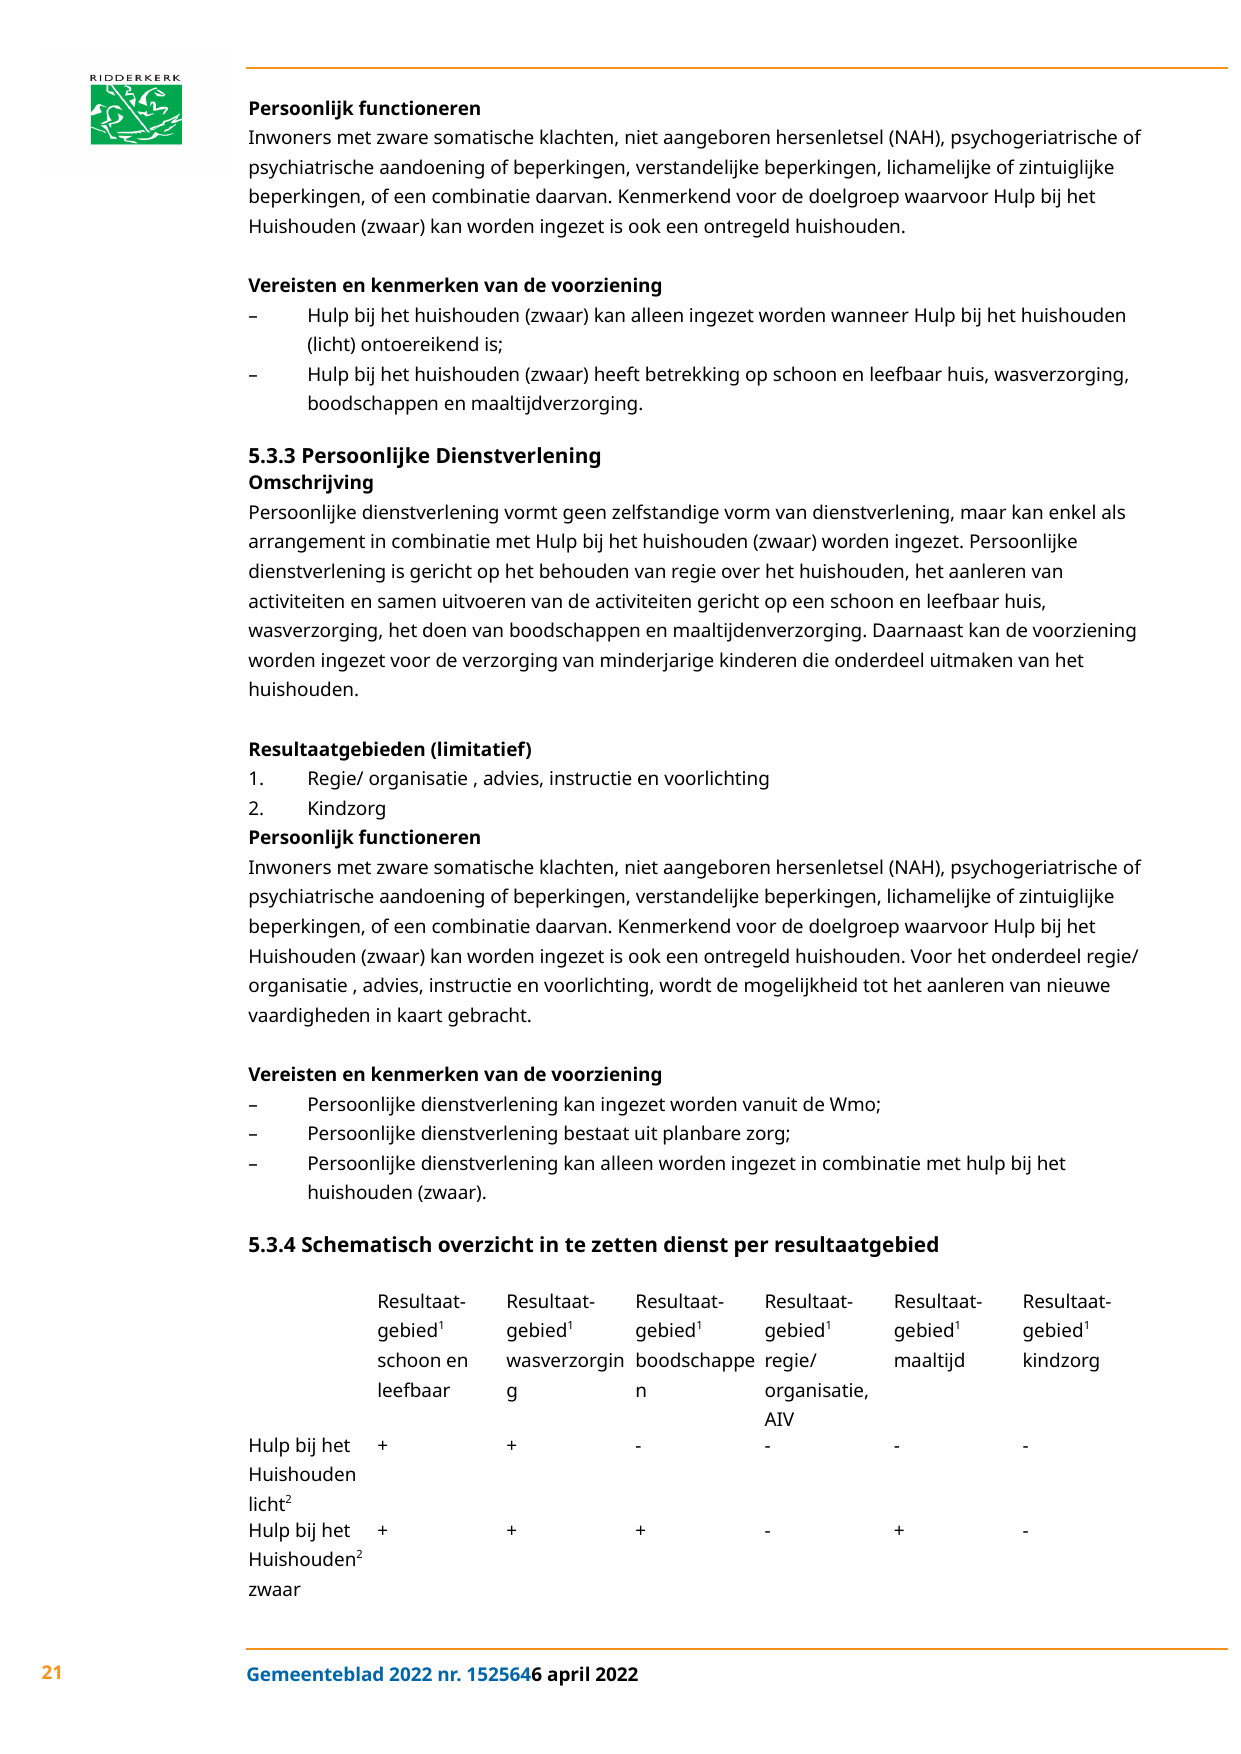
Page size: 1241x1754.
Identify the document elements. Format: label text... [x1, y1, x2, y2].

table_cell + [377, 1517, 506, 1602]
list Hulp bij het huishouden (zwaar) kan alleen ingezet worden wanneer Hulp bij het huishouden (licht) ontoereikend is; [248, 302, 1152, 357]
table_header Resultaat-gebied1 schoon en leefbaar [377, 1288, 506, 1432]
table_cell Hulp bij het Huishouden licht2 [248, 1432, 377, 1517]
text Resultaatgebieden (limitatief) [248, 736, 1152, 761]
picture [41, 47, 231, 172]
text Omschrijving [248, 469, 1152, 495]
text 5.3.3 Persoonlijke Dienstverlening [248, 441, 1152, 469]
list Hulp bij het huishouden (zwaar) heeft betrekking op schoon en leefbaar huis, wasverzorging, boodschappen en maaltijdverzorging. [248, 361, 1152, 416]
table_header Resultaat-gebied1 boodschappen [635, 1288, 764, 1432]
table_cell + [506, 1517, 635, 1602]
list Persoonlijke dienstverlening kan alleen worden ingezet in combinatie met hulp bij het huishouden (zwaar). [248, 1150, 1152, 1205]
table_header Resultaat- gebied1 wasverzorging [506, 1288, 635, 1432]
table_cell - [764, 1517, 893, 1602]
table_cell + [894, 1517, 1022, 1602]
table_cell - [1023, 1517, 1152, 1602]
table_header [248, 1288, 377, 1432]
list Persoonlijke dienstverlening kan ingezet worden vanuit de Wmo; [248, 1091, 1152, 1116]
table_header Resultaat- gebied1 regie/organisatie, AIV [764, 1288, 893, 1432]
text Inwoners met zware somatische klachten, niet aangeboren hersenletsel (NAH), psychogeriatrische of psychiatrische aandoening of beperkingen, verstandelijke beperkingen, lichamelijke of zintuiglijke beperkingen, of een combinatie daarvan. Kenmerkend voor de doelgroep waarvoor Hulp bij het Huishouden (zwaar) kan worden ingezet is ook een ontregeld huishouden. [248, 124, 1152, 239]
text Persoonlijke dienstverlening vormt geen zelfstandige vorm van dienstverlening, maar kan enkel als arrangement in combinatie met Hulp bij het huishouden (zwaar) worden ingezet. Persoonlijke dienstverlening is gericht op het behouden van regie over het huishouden, het aanleren van activiteiten en samen uitvoeren van de activiteiten gericht op een schoon en leefbaar huis, wasverzorging, het doen van boodschappen en maaltijdenverzorging. Daarnaast kan de voorziening worden ingezet voor de verzorging van minderjarige kinderen die onderdeel uitmaken van het huishouden. [248, 499, 1152, 702]
table_cell Hulp bij het Huishouden2 zwaar [248, 1517, 377, 1602]
text Vereisten en kenmerken van de voorziening [248, 1061, 1152, 1087]
text Persoonlijk functioneren [248, 824, 1152, 850]
list Kindzorg [248, 795, 1152, 821]
table_cell + [506, 1432, 635, 1517]
text Vereisten en kenmerken van de voorziening [248, 272, 1152, 298]
table_cell + [635, 1517, 764, 1602]
table_cell - [894, 1432, 1022, 1517]
table_cell - [635, 1432, 764, 1517]
text 5.3.4 Schematisch overzicht in te zetten dienst per resultaatgebied [248, 1230, 1152, 1258]
text Inwoners met zware somatische klachten, niet aangeboren hersenletsel (NAH), psychogeriatrische of psychiatrische aandoening of beperkingen, verstandelijke beperkingen, lichamelijke of zintuiglijke beperkingen, of een combinatie daarvan. Kenmerkend voor de doelgroep waarvoor Hulp bij het Huishouden (zwaar) kan worden ingezet is ook een ontregeld huishouden. Voor het onderdeel regie/ organisatie , advies, instructie en voorlichting, wordt de mogelijkheid tot het aanleren van nieuwe vaardigheden in kaart gebracht. [248, 854, 1152, 1028]
table_header Resultaat-gebied1 maaltijd [894, 1288, 1022, 1432]
text Persoonlijk functioneren [248, 95, 1152, 121]
list Regie/ organisatie , advies, instructie en voorlichting [248, 765, 1152, 791]
table_cell + [377, 1432, 506, 1517]
table_header Resultaat-gebied1 kindzorg [1023, 1288, 1152, 1432]
list Persoonlijke dienstverlening bestaat uit planbare zorg; [248, 1120, 1152, 1146]
table_cell - [764, 1432, 893, 1517]
table_cell - [1023, 1432, 1152, 1517]
